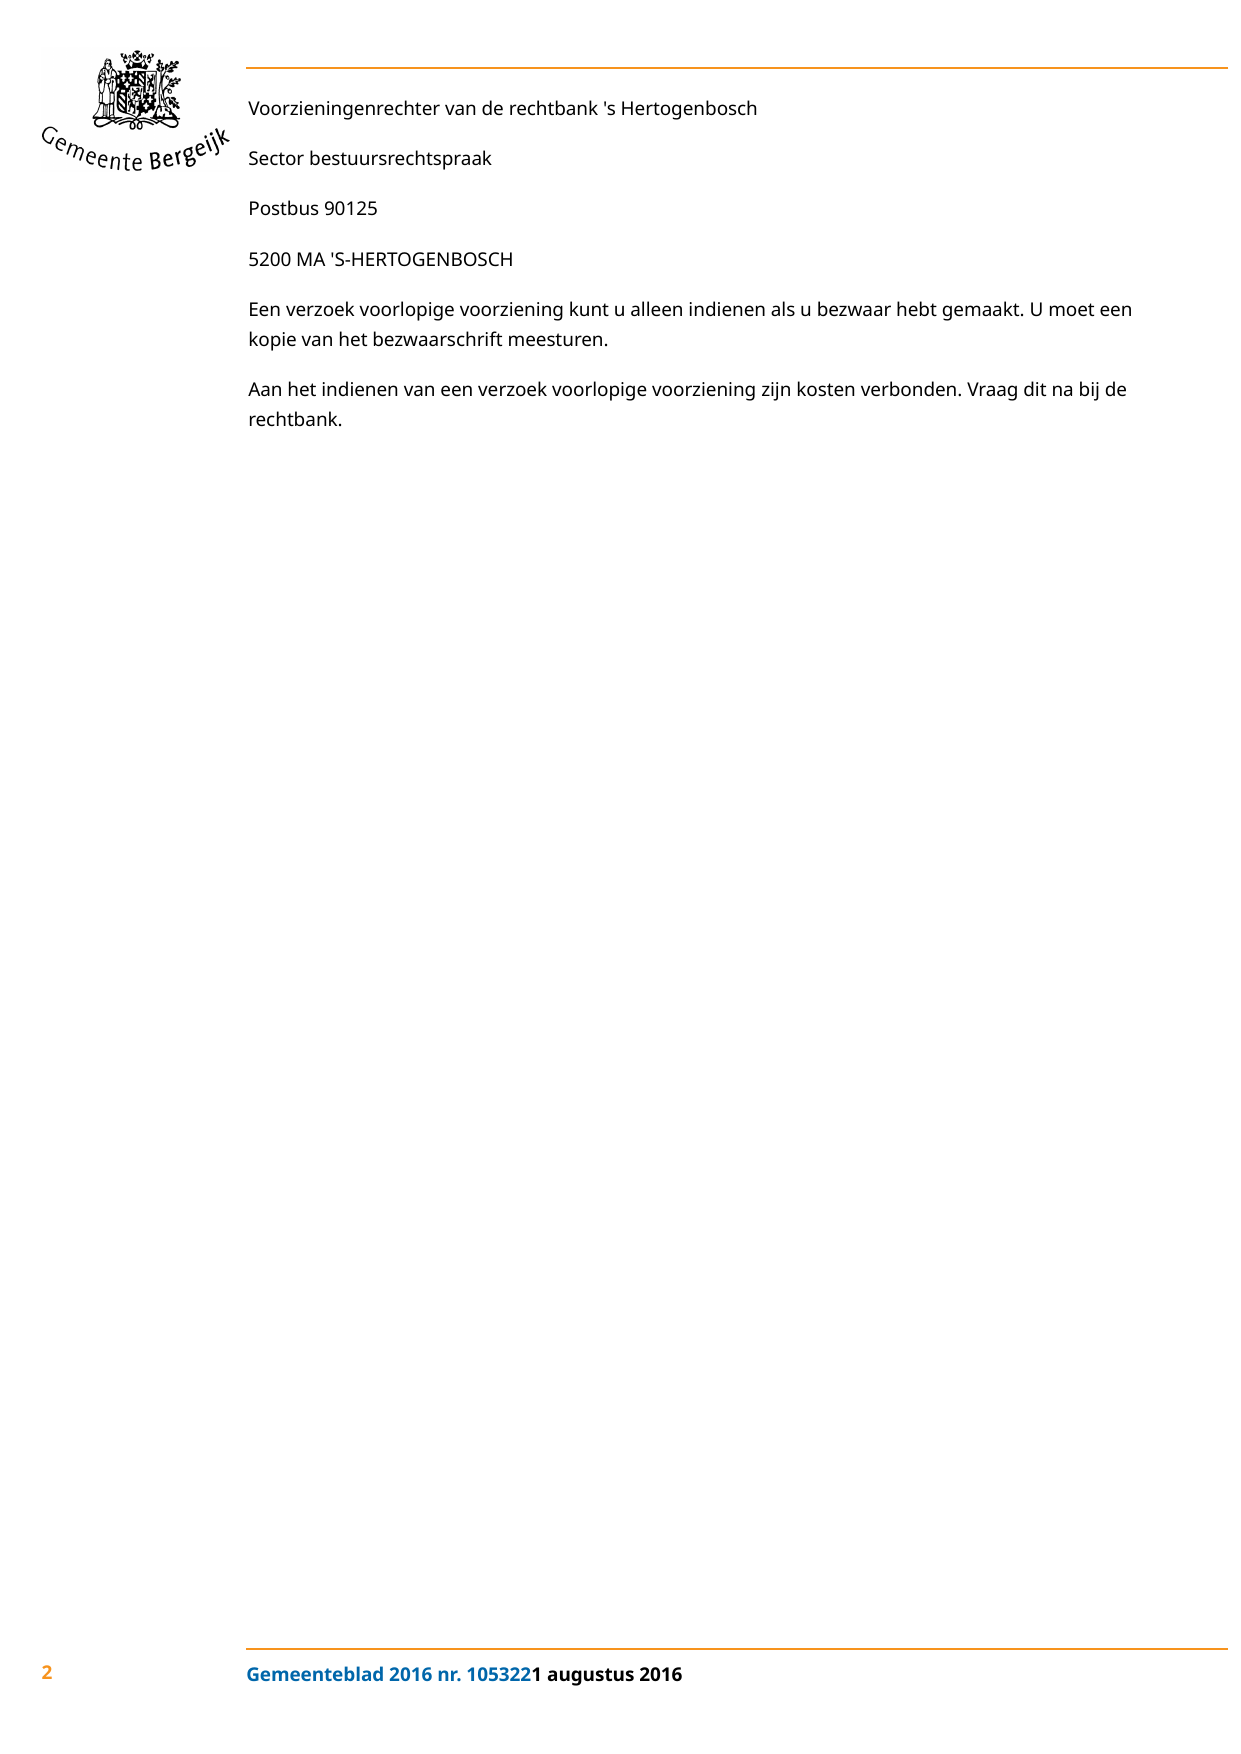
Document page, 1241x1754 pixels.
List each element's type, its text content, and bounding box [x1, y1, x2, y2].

text 5200 MA 'S-HERTOGENBOSCH [248, 246, 1152, 272]
text Aan het indienen van een verzoek voorlopige voorziening zijn kosten verbonden. Vraag dit na bij de rechtbank. [248, 376, 1152, 432]
text Sector bestuursrechtspraak [248, 145, 1152, 171]
text Postbus 90125 [248, 196, 1152, 221]
picture [41, 47, 231, 172]
text Een verzoek voorlopige voorziening kunt u alleen indienen als u bezwaar hebt gemaakt. U moet een kopie van het bezwaarschrift meesturen. [248, 296, 1152, 352]
text Voorzieningenrechter van de rechtbank 's Hertogenbosch [248, 95, 1152, 121]
